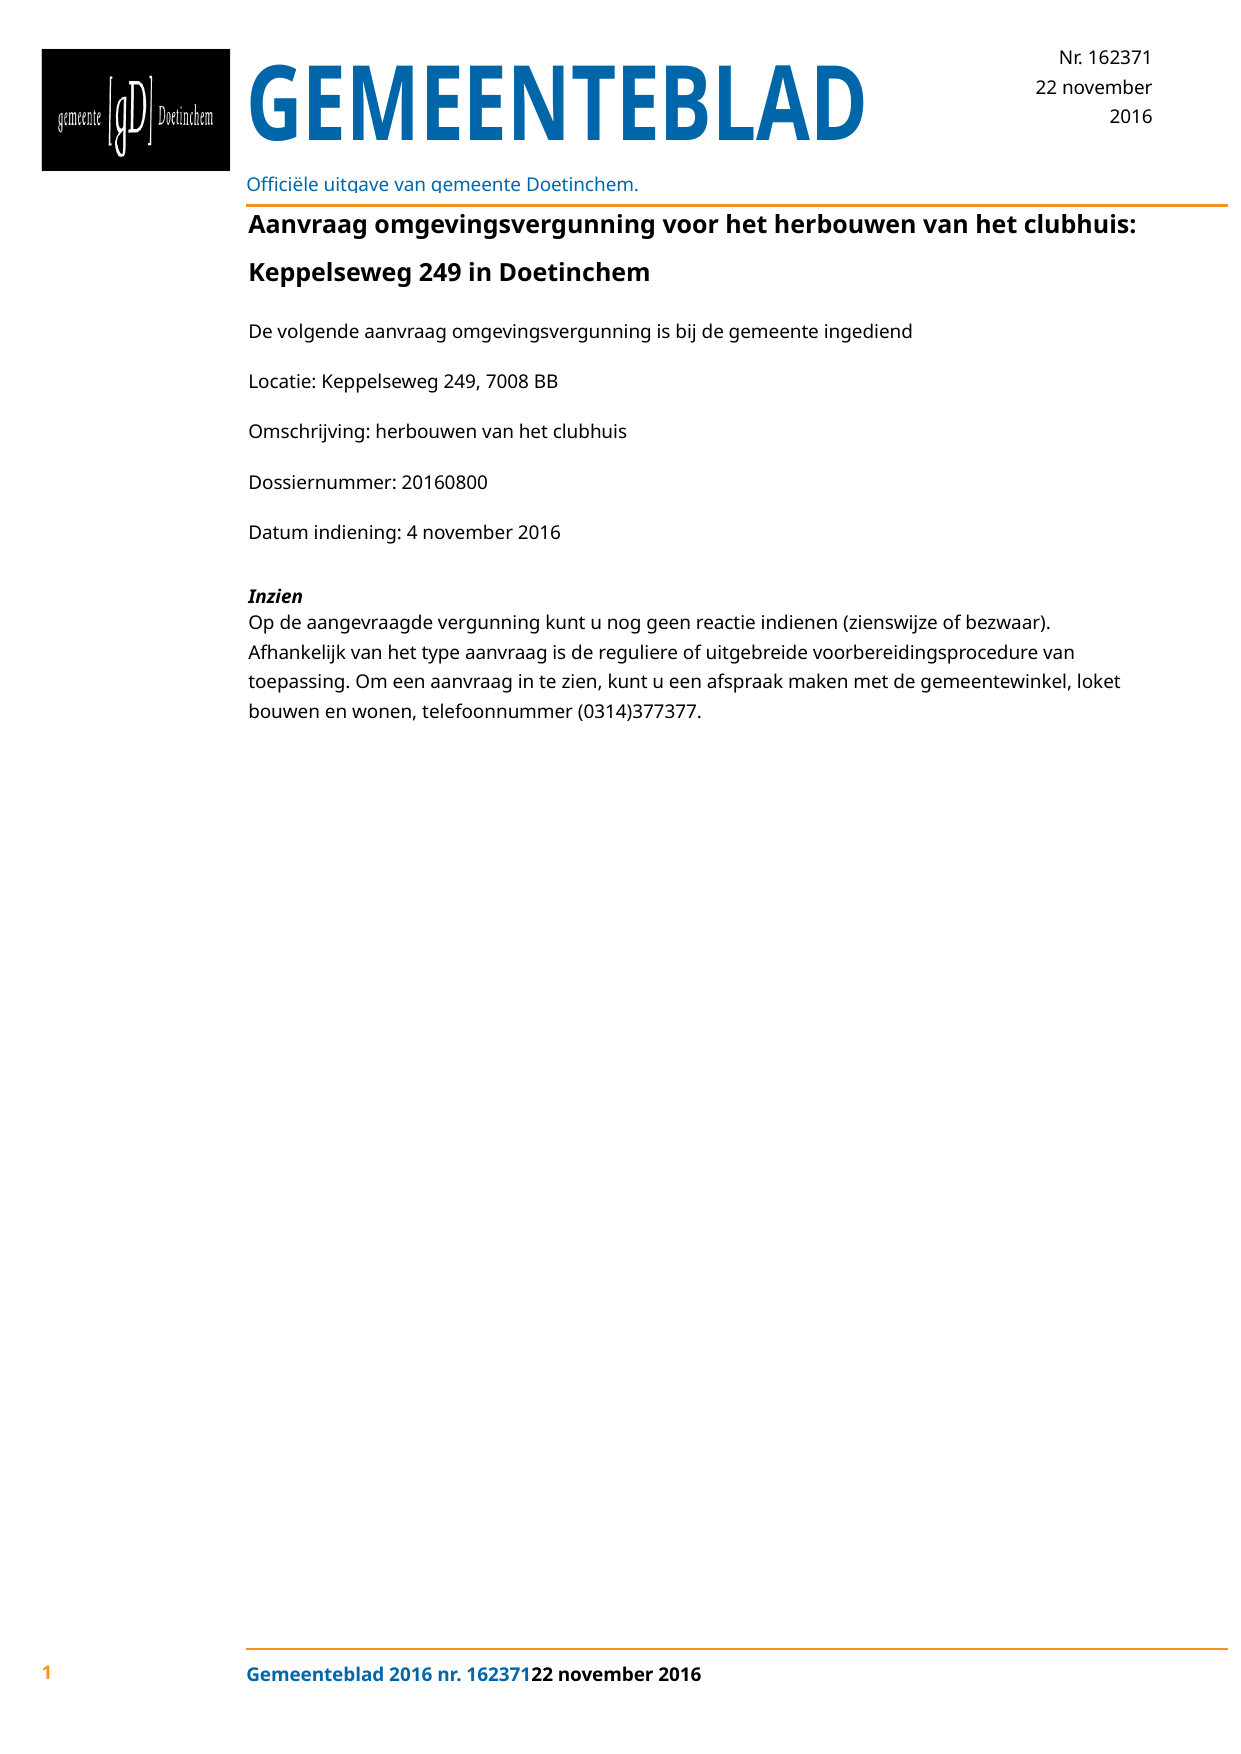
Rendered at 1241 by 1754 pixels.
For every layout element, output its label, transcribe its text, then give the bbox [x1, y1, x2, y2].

text De volgende aanvraag omgevingsvergunning is bij de gemeente ingediend [248, 318, 1152, 344]
text Aanvraag omgevingsvergunning voor het herbouwen van het clubhuis: Keppelseweg 249 in Doetinchem [248, 207, 1152, 288]
picture [41, 47, 231, 172]
text Dossiernummer: 20160800 [248, 469, 1152, 495]
text Locatie: Keppelseweg 249, 7008 BB [248, 368, 1152, 394]
text Omschrijving: herbouwen van het clubhuis [248, 419, 1152, 444]
text Op de aangevraagde vergunning kunt u nog geen reactie indienen (zienswijze of bezwaar). Afhankelijk van het type aanvraag is de reguliere of uitgebreide voorbereidingsprocedure van toepassing. Om een aanvraag in te zien, kunt u een afspraak maken met de gemeentewinkel, loket bouwen en wonen, telefoonnummer (0314)377377. [248, 609, 1152, 724]
text Datum indiening: 4 november 2016 [248, 519, 1152, 545]
text Inzien [248, 583, 1152, 609]
